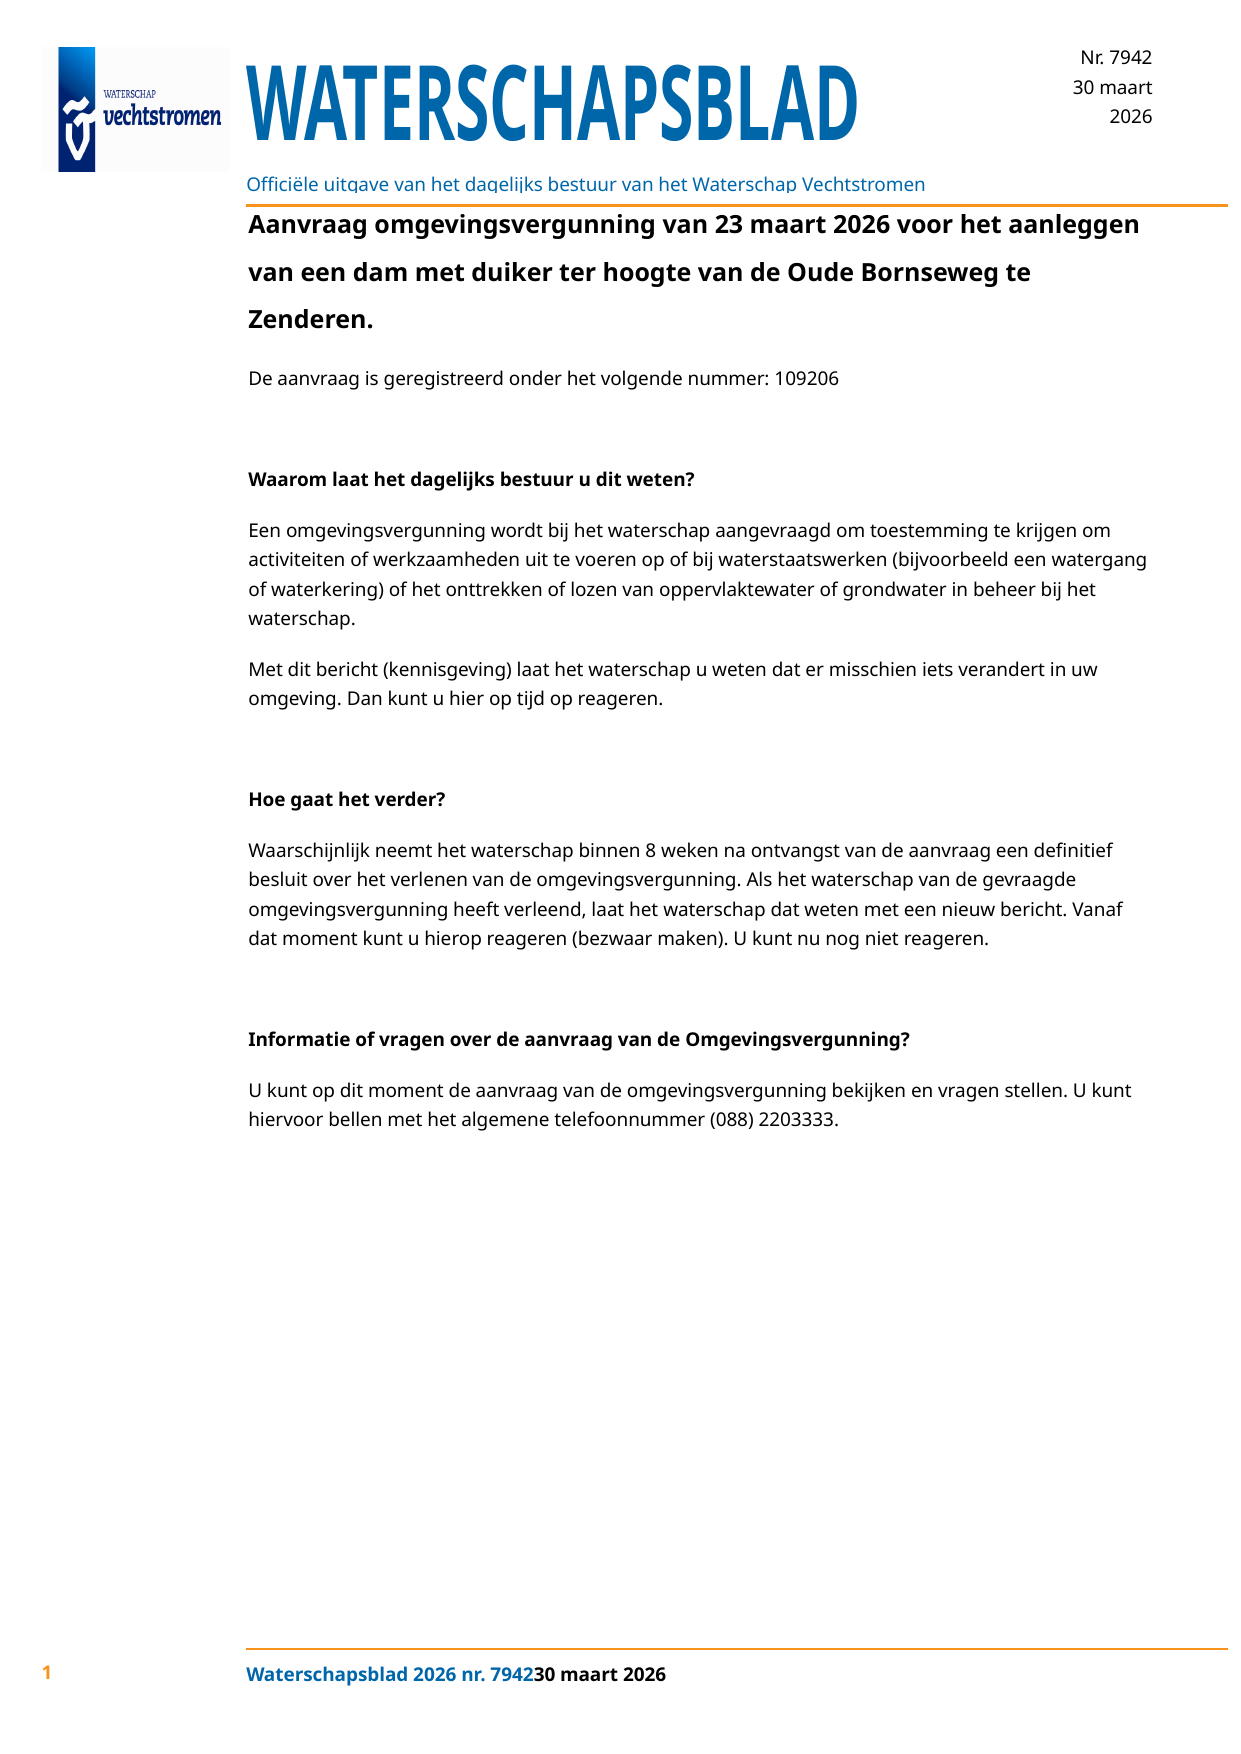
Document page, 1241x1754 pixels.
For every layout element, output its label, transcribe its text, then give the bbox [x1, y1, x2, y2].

text Hoe gaat het verder? [248, 786, 1152, 812]
text De aanvraag is geregistreerd onder het volgende nummer: 109206 [248, 366, 1152, 391]
text Waarom laat het dagelijks bestuur u dit weten? [248, 466, 1152, 492]
text Waarschijnlijk neemt het waterschap binnen 8 weken na ontvangst van de aanvraag een definitief besluit over het verlenen van de omgevingsvergunning. Als het waterschap van de gevraagde omgevingsvergunning heeft verleend, laat het waterschap dat weten met een nieuw bericht. Vanaf dat moment kunt u hierop reageren (bezwaar maken). U kunt nu nog niet reageren. [248, 837, 1152, 951]
text Met dit bericht (kennisgeving) laat het waterschap u weten dat er misschien iets verandert in uw omgeving. Dan kunt u hier op tijd op reageren. [248, 656, 1152, 711]
text Aanvraag omgevingsvergunning van 23 maart 2026 voor het aanleggen van een dam met duiker ter hoogte van de Oude Bornseweg te Zenderen. [248, 207, 1152, 336]
text Een omgevingsvergunning wordt bij het waterschap aangevraagd om toestemming te krijgen om activiteiten of werkzaamheden uit te voeren op of bij waterstaatswerken (bijvoorbeeld een watergang of waterkering) of het onttrekken of lozen van oppervlaktewater of grondwater in beheer bij het waterschap. [248, 517, 1152, 631]
text U kunt op dit moment de aanvraag van de omgevingsvergunning bekijken en vragen stellen. U kunt hiervoor bellen met het algemene telefoonnummer (088) 2203333. [248, 1077, 1152, 1132]
picture [41, 47, 231, 172]
text Informatie of vragen over de aanvraag van de Omgevingsvergunning? [248, 1026, 1152, 1052]
